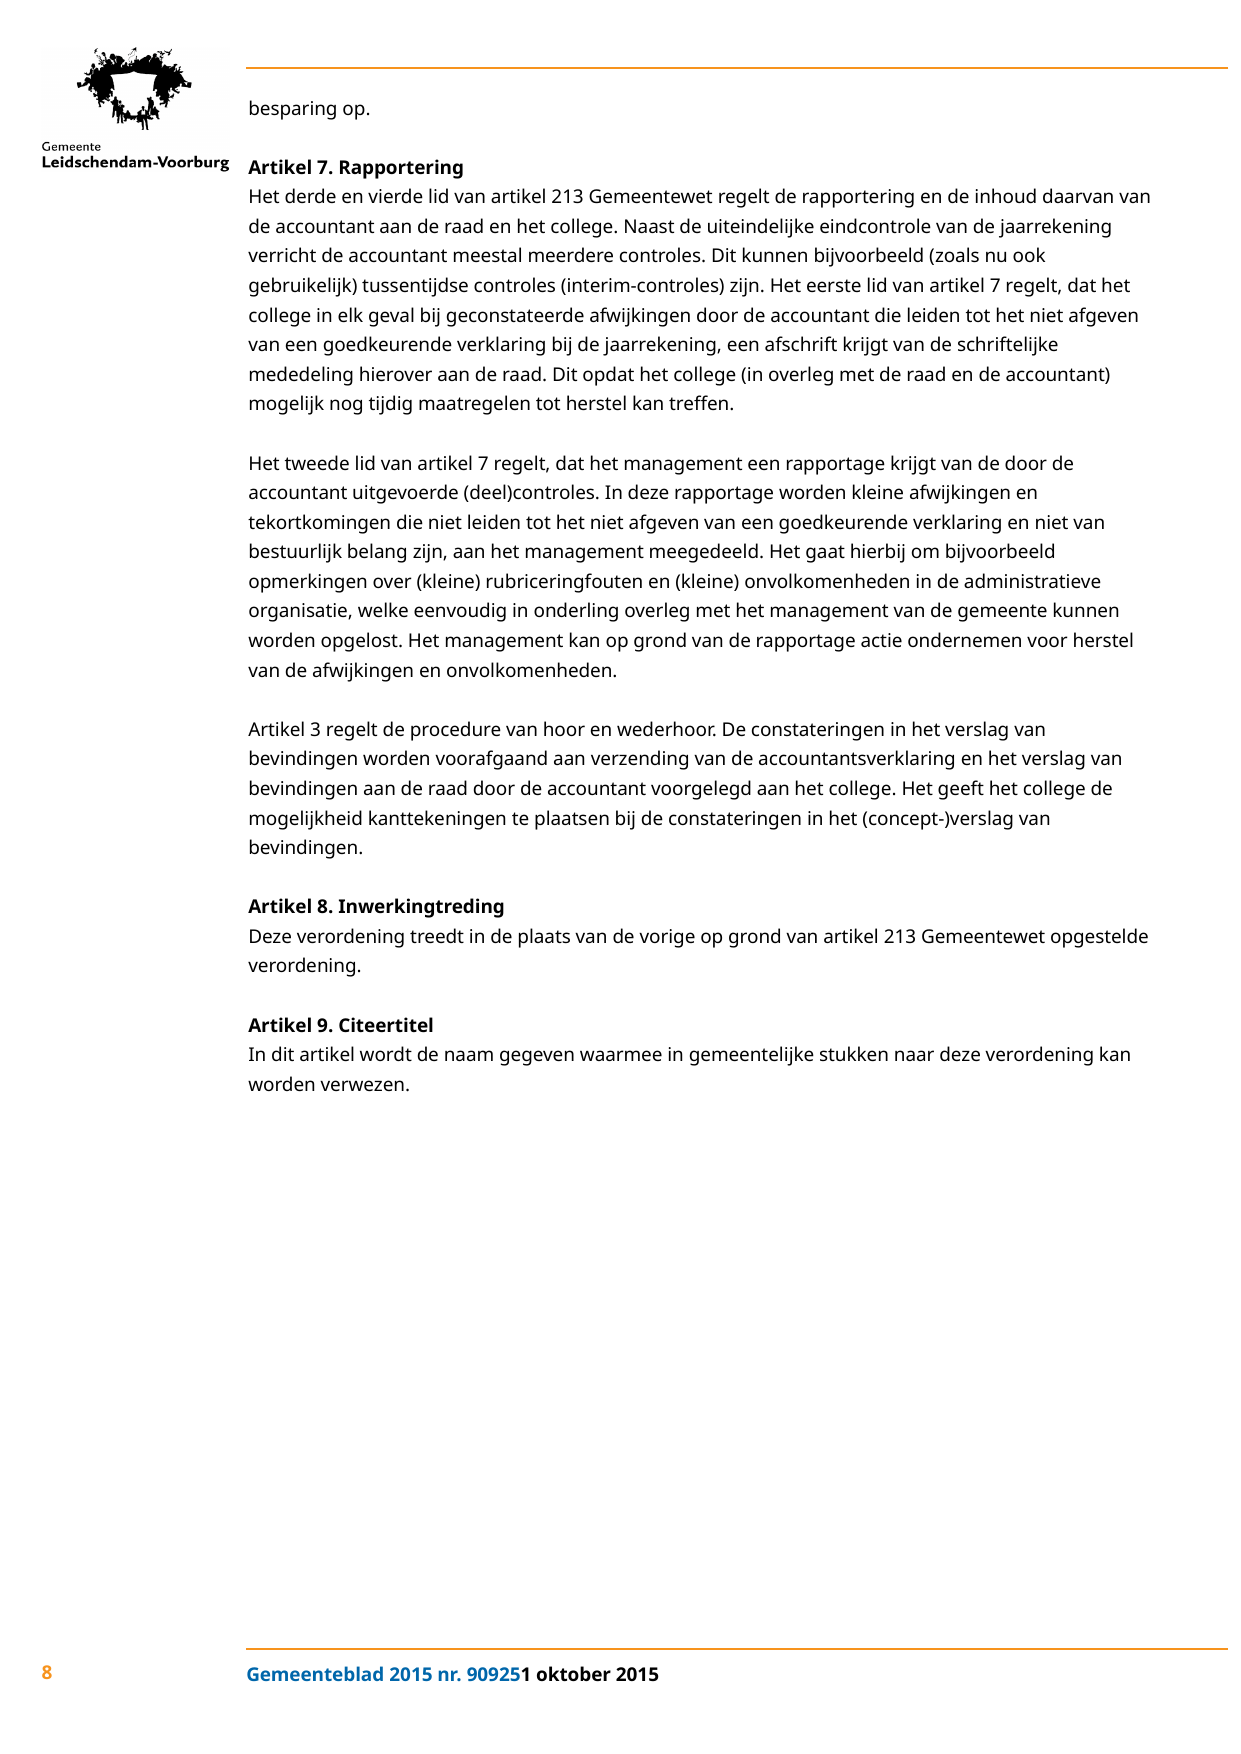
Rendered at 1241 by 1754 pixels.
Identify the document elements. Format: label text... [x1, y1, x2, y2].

picture [41, 47, 231, 172]
text In dit artikel wordt de naam gegeven waarmee in gemeentelijke stukken naar deze verordening kan worden verwezen. [248, 1041, 1152, 1097]
text Deze verordening treedt in de plaats van de vorige op grond van artikel 213 Gemeentewet opgestelde verordening. [248, 923, 1152, 978]
text Artikel 8. Inwerkingtreding [248, 893, 1152, 919]
text besparing op. [248, 95, 1152, 121]
text Artikel 9. Citeertitel [248, 1012, 1152, 1038]
text Het tweede lid van artikel 7 regelt, dat het management een rapportage krijgt van de door de accountant uitgevoerde (deel)controles. In deze rapportage worden kleine afwijkingen en tekortkomingen die niet leiden tot het niet afgeven van een goedkeurende verklaring en niet van bestuurlijk belang zijn, aan het management meegedeeld. Het gaat hierbij om bijvoorbeeld opmerkingen over (kleine) rubriceringfouten en (kleine) onvolkomenheden in de administratieve organisatie, welke eenvoudig in onderling overleg met het management van de gemeente kunnen worden opgelost. Het management kan op grond van de rapportage actie ondernemen voor herstel van de afwijkingen en onvolkomenheden. [248, 450, 1152, 683]
text Artikel 3 regelt de procedure van hoor en wederhoor. De constateringen in het verslag van bevindingen worden voorafgaand aan verzending van de accountantsverklaring en het verslag van bevindingen aan de raad door de accountant voorgelegd aan het college. Het geeft het college de mogelijkheid kanttekeningen te plaatsen bij de constateringen in het (concept-)verslag van bevindingen. [248, 716, 1152, 860]
text Het derde en vierde lid van artikel 213 Gemeentewet regelt de rapportering en de inhoud daarvan van de accountant aan de raad en het college. Naast de uiteindelijke eindcontrole van de jaarrekening verricht de accountant meestal meerdere controles. Dit kunnen bijvoorbeeld (zoals nu ook gebruikelijk) tussentijdse controles (interim-controles) zijn. Het eerste lid van artikel 7 regelt, dat het college in elk geval bij geconstateerde afwijkingen door de accountant die leiden tot het niet afgeven van een goedkeurende verklaring bij de jaarrekening, een afschrift krijgt van de schriftelijke mededeling hierover aan de raad. Dit opdat het college (in overleg met de raad en de accountant) mogelijk nog tijdig maatregelen tot herstel kan treffen. [248, 183, 1152, 416]
text Artikel 7. Rapportering [248, 154, 1152, 180]
